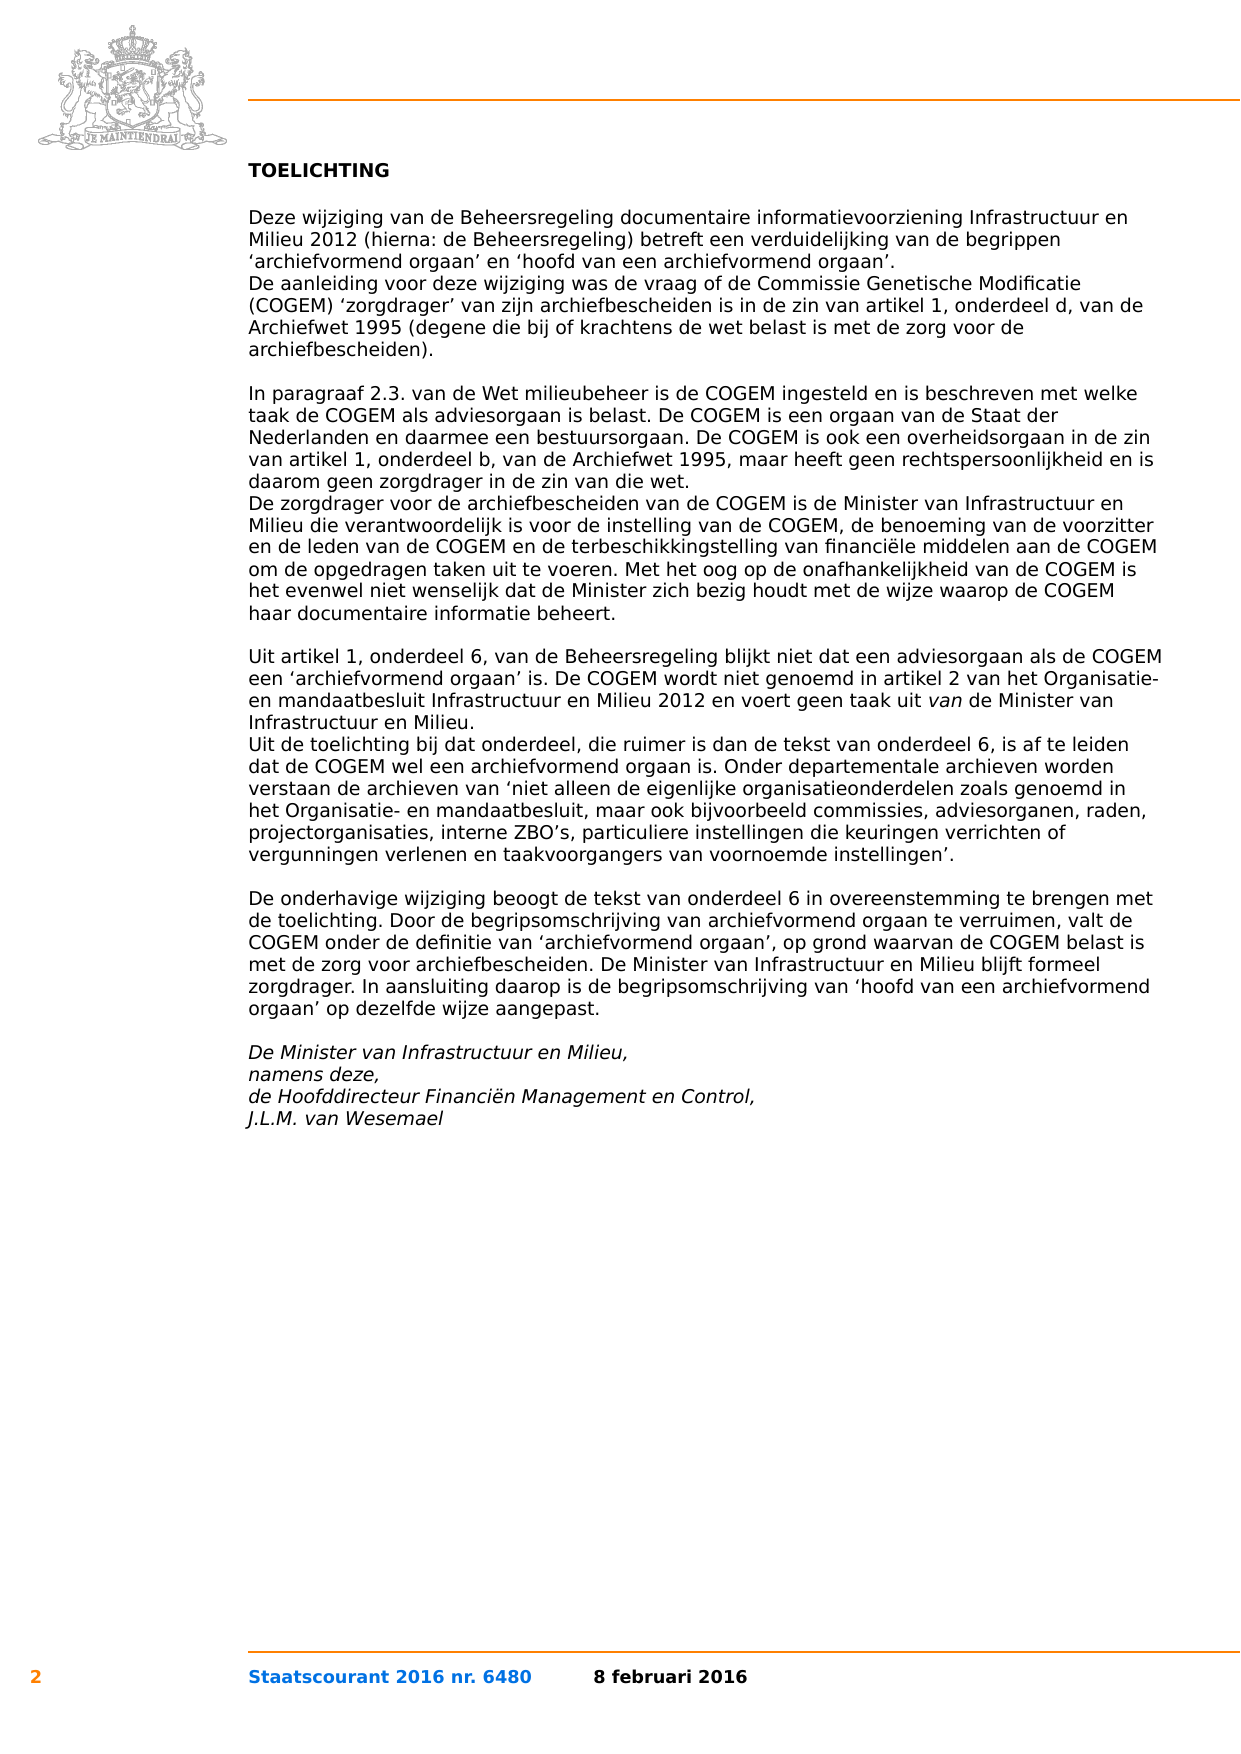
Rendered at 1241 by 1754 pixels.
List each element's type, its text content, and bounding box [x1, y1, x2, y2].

picture [38, 25, 227, 150]
text Deze wijziging van de Beheersregeling documentaire informatievoorziening Infrastructuur en Milieu 2012 (hierna: de Beheersregeling) betreft een verduidelijking van de begrippen ‘archiefvormend orgaan’ en ‘hoofd van een archiefvormend orgaan’. [248, 207, 1163, 273]
text Uit de toelichting bij dat onderdeel, die ruimer is dan de tekst van onderdeel 6, is af te leiden dat de COGEM wel een archiefvormend orgaan is. Onder departementale archieven worden verstaan de archieven van ‘niet alleen de eigenlijke organisatieonderdelen zoals genoemd in het Organisatie- en mandaatbesluit, maar ook bijvoorbeeld commissies, adviesorganen, raden, projectorganisaties, interne ZBO’s, particuliere instellingen die keuringen verrichten of vergunningen verlenen en taakvoorgangers van voornoemde instellingen’. [248, 734, 1163, 866]
text Uit artikel 1, onderdeel 6, van de Beheersregeling blijkt niet dat een adviesorgaan als de COGEM een ‘archiefvormend orgaan’ is. De COGEM wordt niet genoemd in artikel 2 van het Organisatie- en mandaatbesluit Infrastructuur en Milieu 2012 en voert geen taak uit van de Minister van Infrastructuur en Milieu. [248, 646, 1163, 734]
text De zorgdrager voor de archiefbescheiden van de COGEM is de Minister van Infrastructuur en Milieu die verantwoordelijk is voor de instelling van de COGEM, de benoeming van de voorzitter en de leden van de COGEM en de terbeschikkingstelling van financiële middelen aan de COGEM om de opgedragen taken uit te voeren. Met het oog op de onafhankelijkheid van de COGEM is het evenwel niet wenselijk dat de Minister zich bezig houdt met de wijze waarop de COGEM haar documentaire informatie beheert. [248, 492, 1163, 624]
text In paragraaf 2.3. van de Wet milieubeheer is de COGEM ingesteld en is beschreven met welke taak de COGEM als adviesorgaan is belast. De COGEM is een orgaan van de Staat der Nederlanden en daarmee een bestuursorgaan. De COGEM is ook een overheidsorgaan in de zin van artikel 1, onderdeel b, van de Archiefwet 1995, maar heeft geen rechtspersoonlijkheid en is daarom geen zorgdrager in de zin van die wet. [248, 383, 1163, 492]
text De onderhavige wijziging beoogt de tekst van onderdeel 6 in overeenstemming te brengen met de toelichting. Door de begripsomschrijving van archiefvormend orgaan te verruimen, valt de COGEM onder de definitie van ‘archiefvormend orgaan’, op grond waarvan de COGEM belast is met de zorg voor archiefbescheiden. De Minister van Infrastructuur en Milieu blijft formeel zorgdrager. In aansluiting daarop is de begripsomschrijving van ‘hoofd van een archiefvormend orgaan’ op dezelfde wijze aangepast. [248, 888, 1163, 1020]
text De aanleiding voor deze wijziging was de vraag of de Commissie Genetische Modificatie (COGEM) ‘zorgdrager’ van zijn archiefbescheiden is in de zin van artikel 1, onderdeel d, van de Archiefwet 1995 (degene die bij of krachtens de wet belast is met de zorg voor de archiefbescheiden). [248, 273, 1163, 361]
subtitle TOELICHTING [248, 160, 1163, 182]
text De Minister van Infrastructuur en Milieu, namens deze, de Hoofddirecteur Financiën Management en Control, J.L.M. van Wesemael [248, 1042, 1163, 1129]
